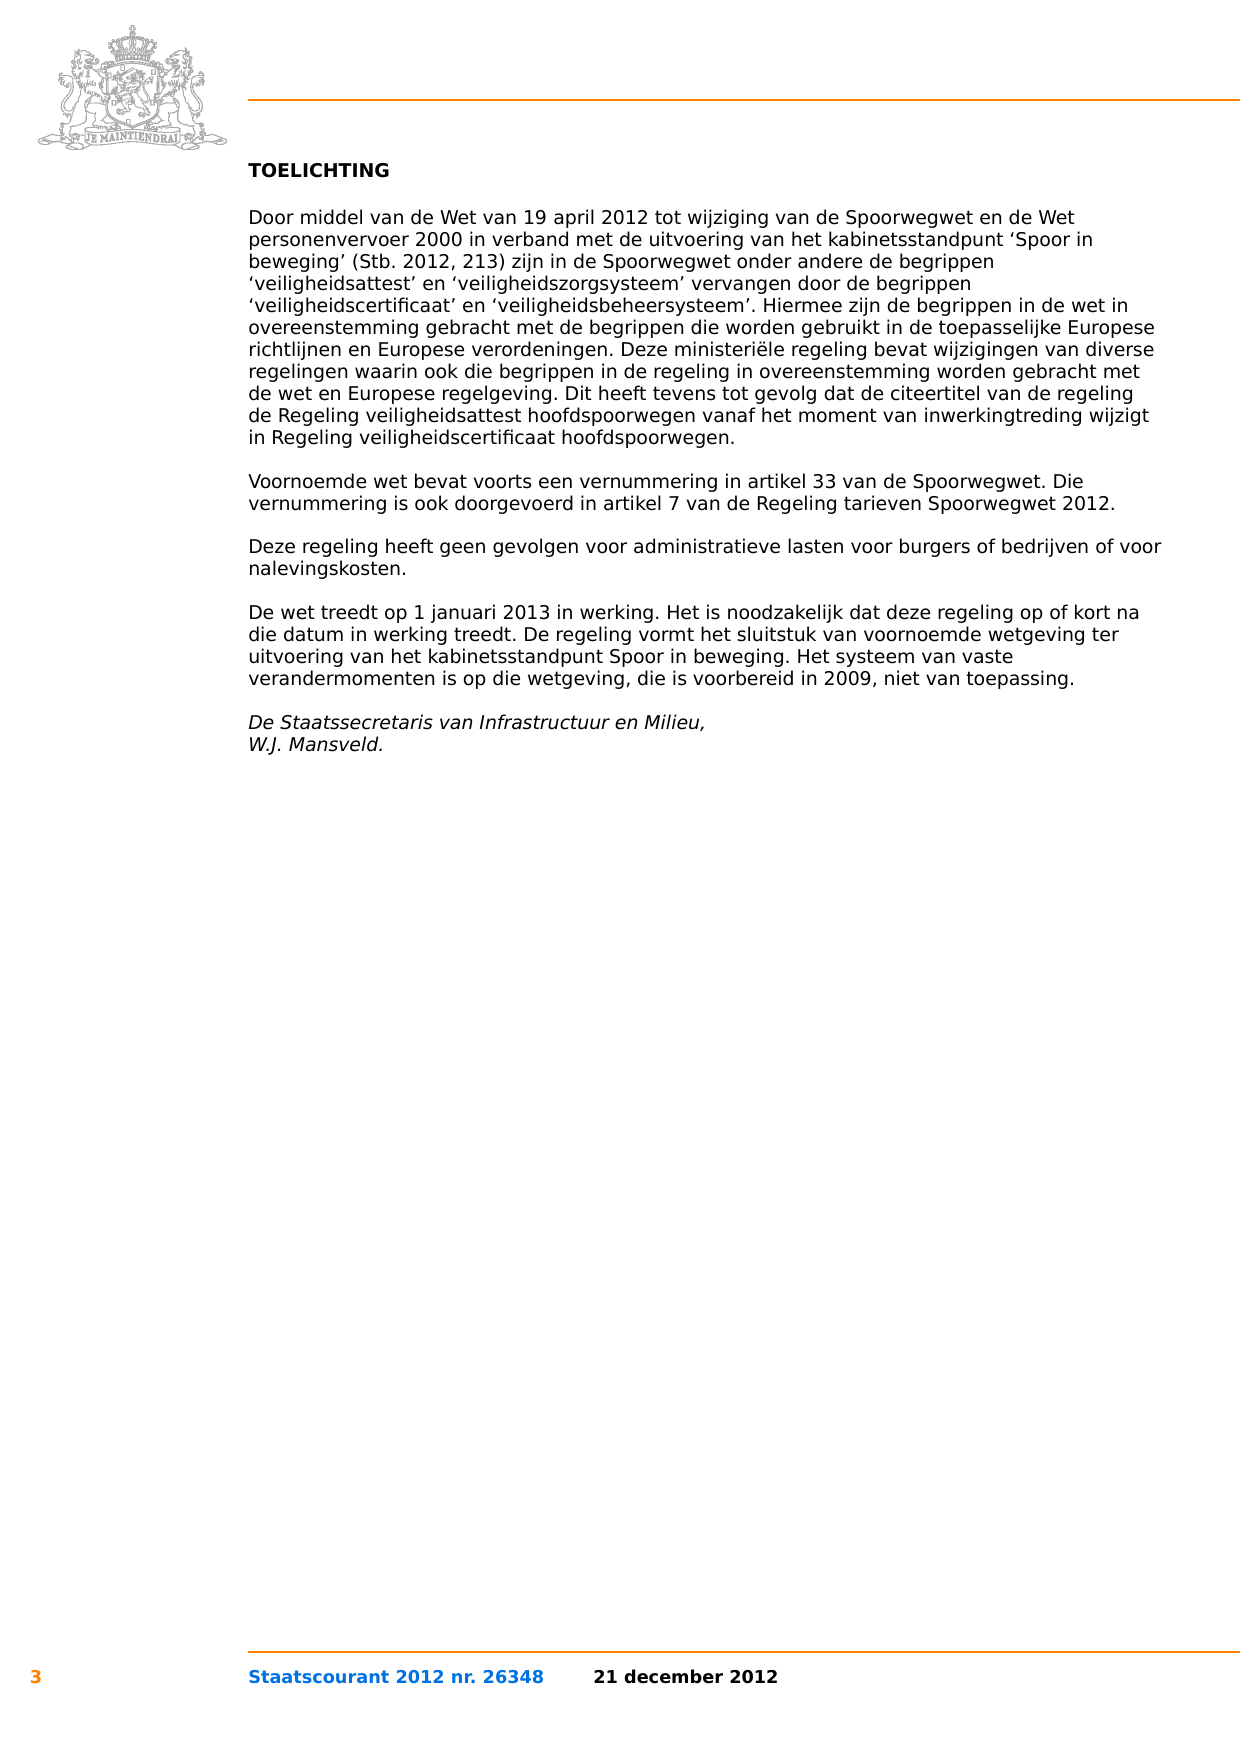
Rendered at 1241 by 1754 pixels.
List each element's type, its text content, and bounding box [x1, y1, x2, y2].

text De Staatssecretaris van Infrastructuur en Milieu, W.J. Mansveld. [248, 712, 1163, 756]
text Door middel van de Wet van 19 april 2012 tot wijziging van de Spoorwegwet en de Wet personenvervoer 2000 in verband met de uitvoering van het kabinetsstandpunt ‘Spoor in beweging’ (Stb. 2012, 213) zijn in de Spoorwegwet onder andere de begrippen ‘veiligheidsattest’ en ‘veiligheidszorgsysteem’ vervangen door de begrippen ‘veiligheidscertificaat’ en ‘veiligheidsbeheersysteem’. Hiermee zijn de begrippen in de wet in overeenstemming gebracht met de begrippen die worden gebruikt in de toepasselijke Europese richtlijnen en Europese verordeningen. Deze ministeriële regeling bevat wijzigingen van diverse regelingen waarin ook die begrippen in de regeling in overeenstemming worden gebracht met de wet en Europese regelgeving. Dit heeft tevens tot gevolg dat de citeertitel van de regeling de Regeling veiligheidsattest hoofdspoorwegen vanaf het moment van inwerkingtreding wijzigt in Regeling veiligheidscertificaat hoofdspoorwegen. [248, 207, 1163, 449]
subtitle TOELICHTING [248, 160, 1163, 182]
picture [38, 25, 227, 150]
text De wet treedt op 1 januari 2013 in werking. Het is noodzakelijk dat deze regeling op of kort na die datum in werking treedt. De regeling vormt het sluitstuk van voornoemde wetgeving ter uitvoering van het kabinetsstandpunt Spoor in beweging. Het systeem van vaste verandermomenten is op die wetgeving, die is voorbereid in 2009, niet van toepassing. [248, 602, 1163, 690]
text Deze regeling heeft geen gevolgen voor administratieve lasten voor burgers of bedrijven of voor nalevingskosten. [248, 536, 1163, 580]
text Voornoemde wet bevat voorts een vernummering in artikel 33 van de Spoorwegwet. Die vernummering is ook doorgevoerd in artikel 7 van de Regeling tarieven Spoorwegwet 2012. [248, 471, 1163, 514]
